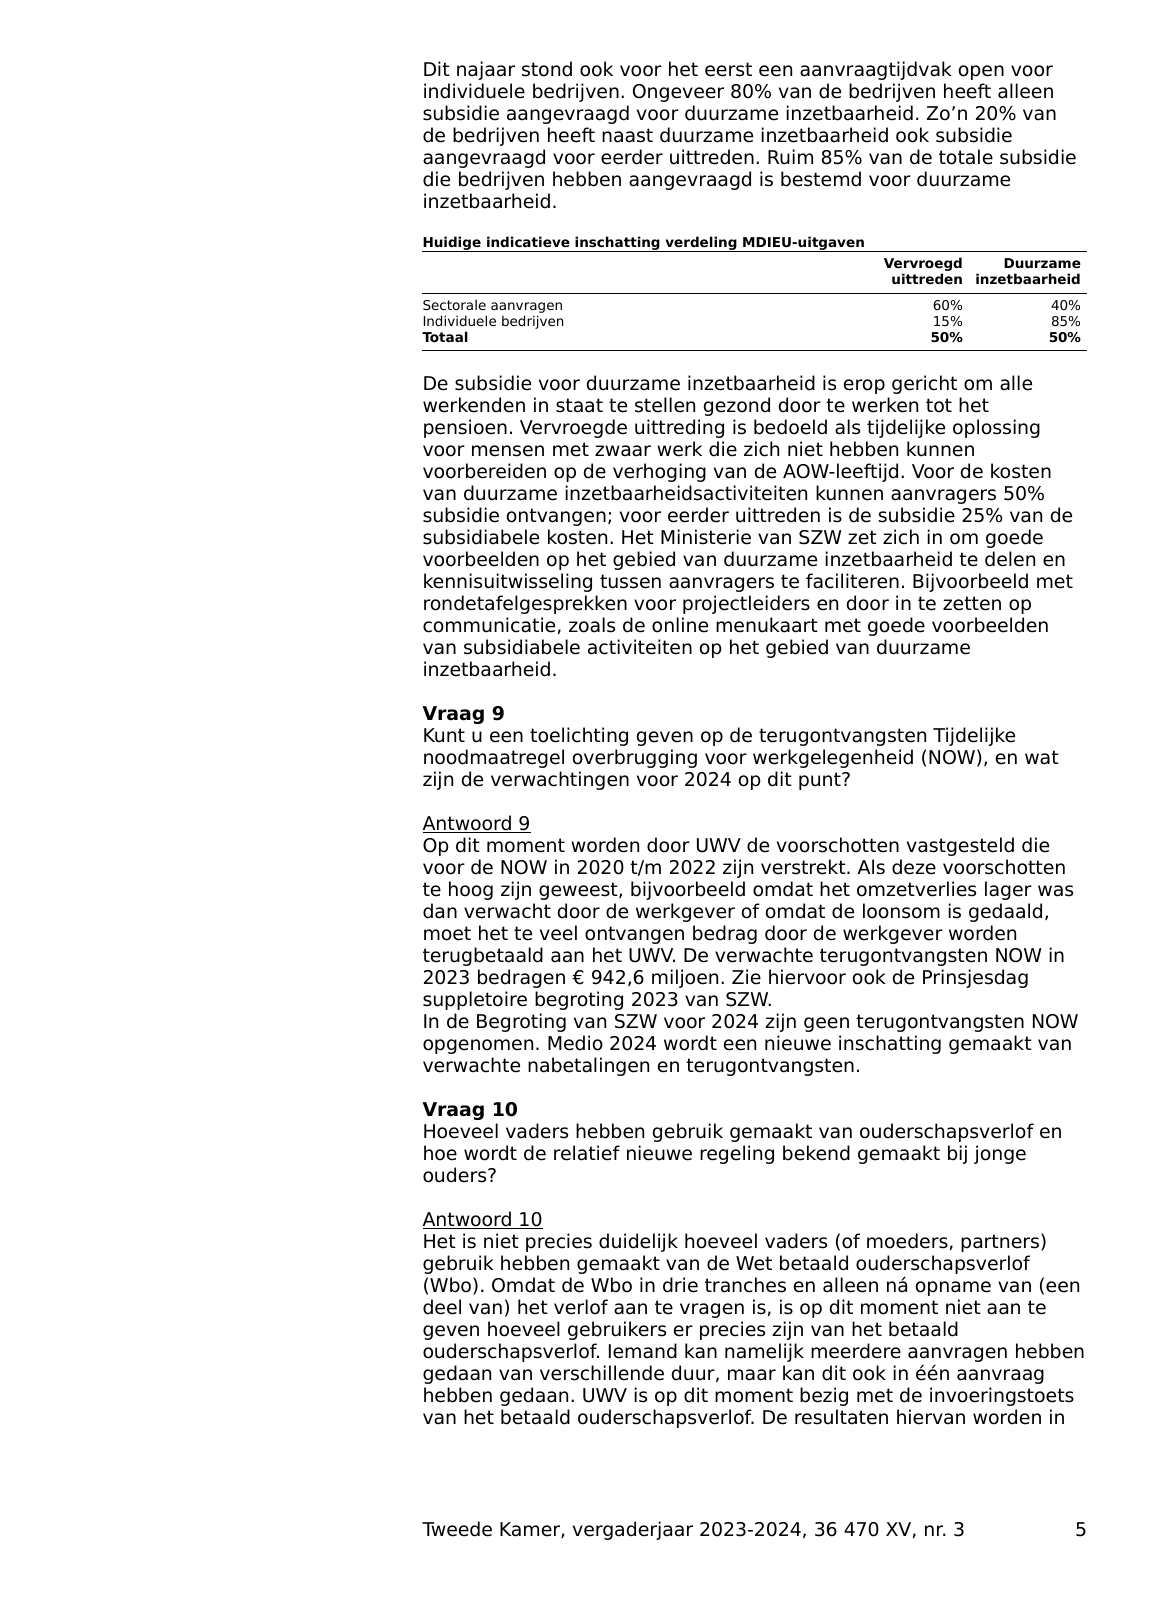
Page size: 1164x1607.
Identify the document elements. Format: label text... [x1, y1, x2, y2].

table_cell 40% [969, 294, 1087, 314]
table_cell Duurzame inzetbaarheid [969, 252, 1087, 292]
text Het is niet precies duidelijk hoeveel vaders (of moeders, partners) gebruik hebben gemaakt van de Wet betaald ouderschapsverlof (Wbo). Omdat de Wbo in drie tranches en alleen ná opname van (een deel van) het verlof aan te vragen is, is op dit moment niet aan te geven hoeveel gebruikers er precies zijn van het betaald ouderschapsverlof. Iemand kan namelijk meerdere aanvragen hebben gedaan van verschillende duur, maar kan dit ook in één aanvraag hebben gedaan. UWV is op dit moment bezig met de invoeringstoets van het betaald ouderschapsverlof. De resultaten hiervan worden in [422, 1231, 1087, 1429]
table_cell 50% [850, 330, 968, 350]
table_cell Vervroegd uittreden [850, 252, 968, 292]
text Hoeveel vaders hebben gebruik gemaakt van ouderschapsverlof en hoe wordt de relatief nieuwe regeling bekend gemaakt bij jonge ouders? [422, 1121, 1087, 1187]
text De subsidie voor duurzame inzetbaarheid is erop gericht om alle werkenden in staat te stellen gezond door te werken tot het pensioen. Vervroegde uittreding is bedoeld als tijdelijke oplossing voor mensen met zwaar werk die zich niet hebben kunnen voorbereiden op de verhoging van de AOW-leeftijd. Voor de kosten van duurzame inzetbaarheidsactiviteiten kunnen aanvragers 50% subsidie ontvangen; voor eerder uittreden is de subsidie 25% van de subsidiabele kosten. Het Ministerie van SZW zet zich in om goede voorbeelden op het gebied van duurzame inzetbaarheid te delen en kennisuitwisseling tussen aanvragers te faciliteren. Bijvoorbeeld met rondetafelgesprekken voor projectleiders en door in te zetten op communicatie, zoals de online menukaart met goede voorbeelden van subsidiabele activiteiten op het gebied van duurzame inzetbaarheid. [422, 373, 1087, 681]
table_header Huidige indicatieve inschatting verdeling MDIEU-uitgaven [422, 235, 1087, 251]
table_cell Individuele bedrijven [422, 314, 850, 329]
table_cell Sectorale aanvragen [422, 294, 850, 314]
table_cell Totaal [422, 330, 850, 350]
text In de Begroting van SZW voor 2024 zijn geen terugontvangsten NOW opgenomen. Medio 2024 wordt een nieuwe inschatting gemaakt van verwachte nabetalingen en terugontvangsten. [422, 1011, 1087, 1077]
text Vraag 10 [422, 1099, 1087, 1121]
text Kunt u een toelichting geven op de terugontvangsten Tijdelijke noodmaatregel overbrugging voor werkgelegenheid (NOW), en wat zijn de verwachtingen voor 2024 op dit punt? [422, 725, 1087, 791]
table_cell 85% [969, 314, 1087, 329]
text Antwoord 9 [422, 813, 1087, 835]
text Vraag 9 [422, 703, 1087, 725]
table_cell [422, 252, 850, 292]
text Dit najaar stond ook voor het eerst een aanvraagtijdvak open voor individuele bedrijven. Ongeveer 80% van de bedrijven heeft alleen subsidie aangevraagd voor duurzame inzetbaarheid. Zo’n 20% van de bedrijven heeft naast duurzame inzetbaarheid ook subsidie aangevraagd voor eerder uittreden. Ruim 85% van de totale subsidie die bedrijven hebben aangevraagd is bestemd voor duurzame inzetbaarheid. [422, 59, 1087, 213]
text Antwoord 10 [422, 1209, 1087, 1231]
table_cell 15% [850, 314, 968, 329]
table_cell 60% [850, 294, 968, 314]
text Op dit moment worden door UWV de voorschotten vastgesteld die voor de NOW in 2020 t/m 2022 zijn verstrekt. Als deze voorschotten te hoog zijn geweest, bijvoorbeeld omdat het omzetverlies lager was dan verwacht door de werkgever of omdat de loonsom is gedaald, moet het te veel ontvangen bedrag door de werkgever worden terugbetaald aan het UWV. De verwachte terugontvangsten NOW in 2023 bedragen € 942,6 miljoen. Zie hiervoor ook de Prinsjesdag suppletoire begroting 2023 van SZW. [422, 835, 1087, 1011]
table_cell 50% [969, 330, 1087, 350]
